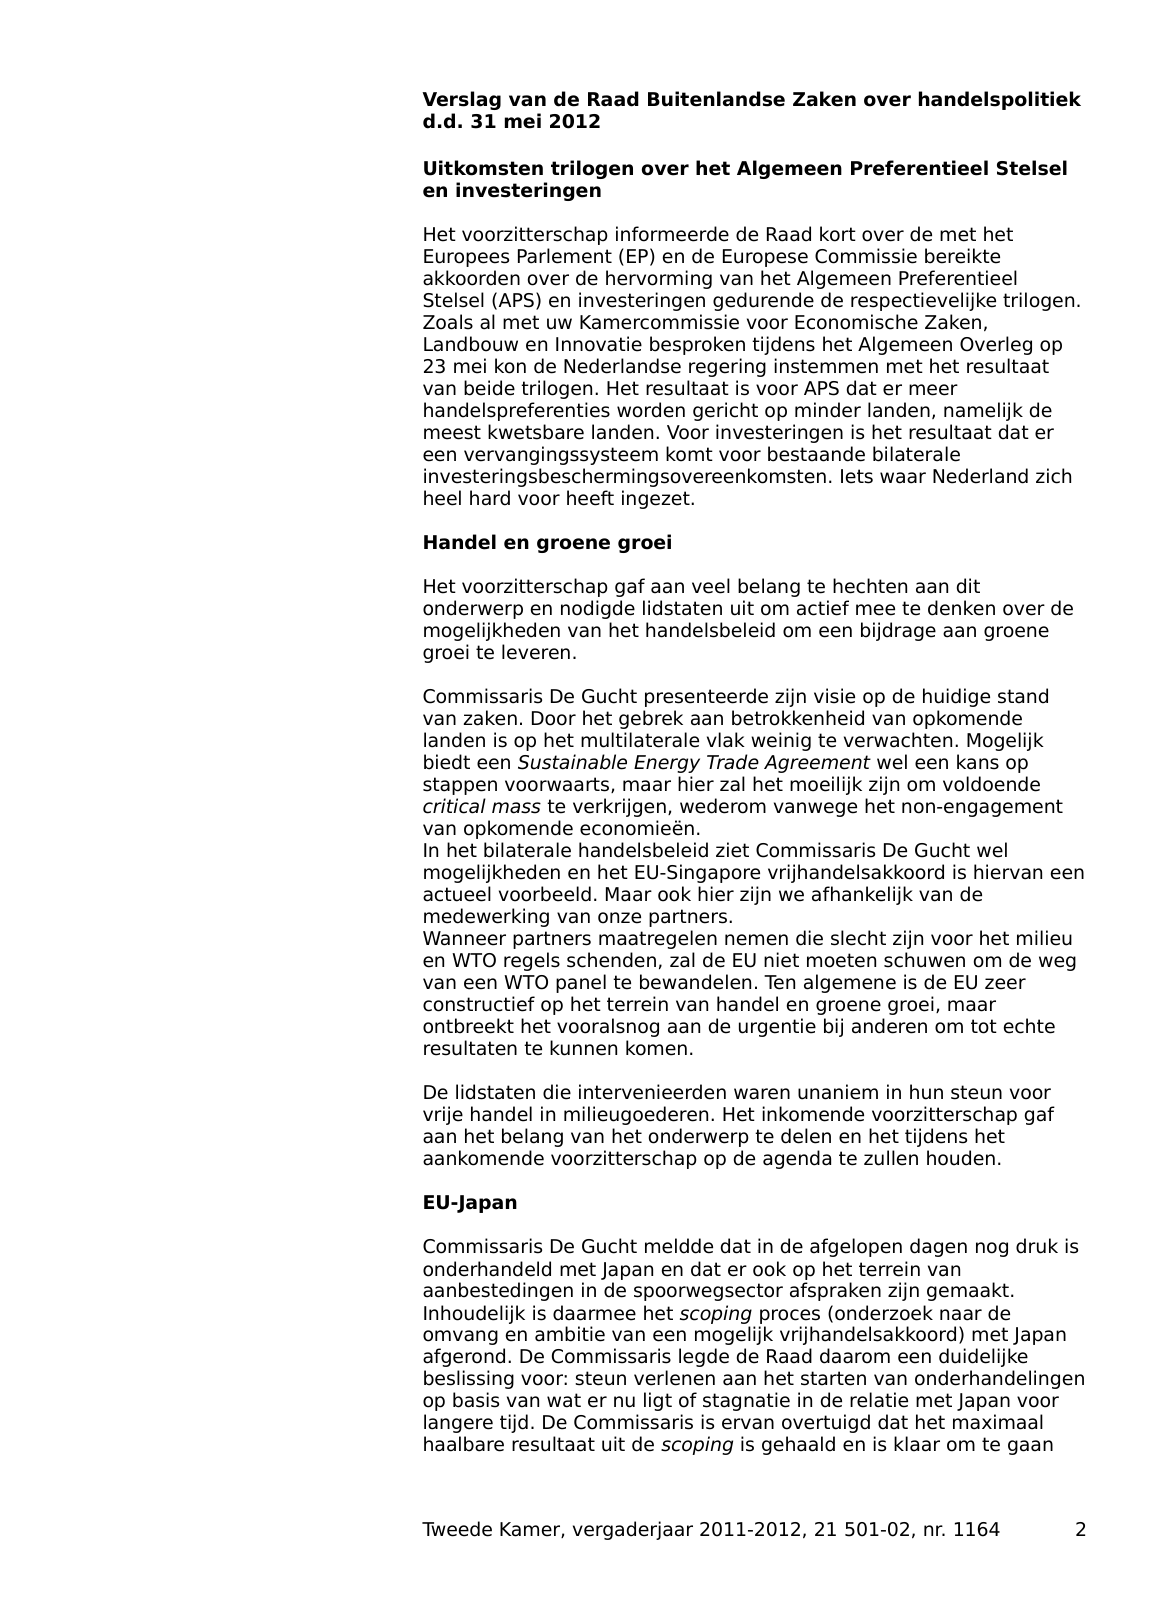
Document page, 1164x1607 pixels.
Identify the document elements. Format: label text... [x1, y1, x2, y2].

subtitle Handel en groene groei [422, 532, 1087, 554]
subtitle Uitkomsten trilogen over het Algemeen Preferentieel Stelsel en investeringen [422, 158, 1087, 202]
text Het voorzitterschap informeerde de Raad kort over de met het Europees Parlement (EP) en de Europese Commissie bereikte akkoorden over de hervorming van het Algemeen Preferentieel Stelsel (APS) en investeringen gedurende de respectievelijke trilogen. Zoals al met uw Kamercommissie voor Economische Zaken, Landbouw en Innovatie besproken tijdens het Algemeen Overleg op 23 mei kon de Nederlandse regering instemmen met het resultaat van beide trilogen. Het resultaat is voor APS dat er meer handelspreferenties worden gericht op minder landen, namelijk de meest kwetsbare landen. Voor investeringen is het resultaat dat er een vervangingssysteem komt voor bestaande bilaterale investeringsbeschermingsovereenkomsten. Iets waar Nederland zich heel hard voor heeft ingezet. [422, 224, 1087, 510]
text Commissaris De Gucht meldde dat in de afgelopen dagen nog druk is onderhandeld met Japan en dat er ook op het terrein van aanbestedingen in de spoorwegsector afspraken zijn gemaakt. Inhoudelijk is daarmee het scoping proces (onderzoek naar de omvang en ambitie van een mogelijk vrijhandelsakkoord) met Japan afgerond. De Commissaris legde de Raad daarom een duidelijke beslissing voor: steun verlenen aan het starten van onderhandelingen op basis van wat er nu ligt of stagnatie in de relatie met Japan voor langere tijd. De Commissaris is ervan overtuigd dat het maximaal haalbare resultaat uit de scoping is gehaald en is klaar om te gaan [422, 1236, 1087, 1456]
subtitle Verslag van de Raad Buitenlandse Zaken over handelspolitiek d.d. 31 mei 2012 [422, 89, 1087, 133]
text In het bilaterale handelsbeleid ziet Commissaris De Gucht wel mogelijkheden en het EU-Singapore vrijhandelsakkoord is hiervan een actueel voorbeeld. Maar ook hier zijn we afhankelijk van de medewerking van onze partners. [422, 840, 1087, 928]
text De lidstaten die intervenieerden waren unaniem in hun steun voor vrije handel in milieugoederen. Het inkomende voorzitterschap gaf aan het belang van het onderwerp te delen en het tijdens het aankomende voorzitterschap op de agenda te zullen houden. [422, 1082, 1087, 1170]
text Het voorzitterschap gaf aan veel belang te hechten aan dit onderwerp en nodigde lidstaten uit om actief mee te denken over de mogelijkheden van het handelsbeleid om een bijdrage aan groene groei te leveren. [422, 576, 1087, 664]
subtitle EU-Japan [422, 1192, 1087, 1214]
text Wanneer partners maatregelen nemen die slecht zijn voor het milieu en WTO regels schenden, zal de EU niet moeten schuwen om de weg van een WTO panel te bewandelen. Ten algemene is de EU zeer constructief op het terrein van handel en groene groei, maar ontbreekt het vooralsnog aan de urgentie bij anderen om tot echte resultaten te kunnen komen. [422, 928, 1087, 1060]
text Commissaris De Gucht presenteerde zijn visie op de huidige stand van zaken. Door het gebrek aan betrokkenheid van opkomende landen is op het multilaterale vlak weinig te verwachten. Mogelijk biedt een Sustainable Energy Trade Agreement wel een kans op stappen voorwaarts, maar hier zal het moeilijk zijn om voldoende critical mass te verkrijgen, wederom vanwege het non-engagement van opkomende economieën. [422, 686, 1087, 840]
